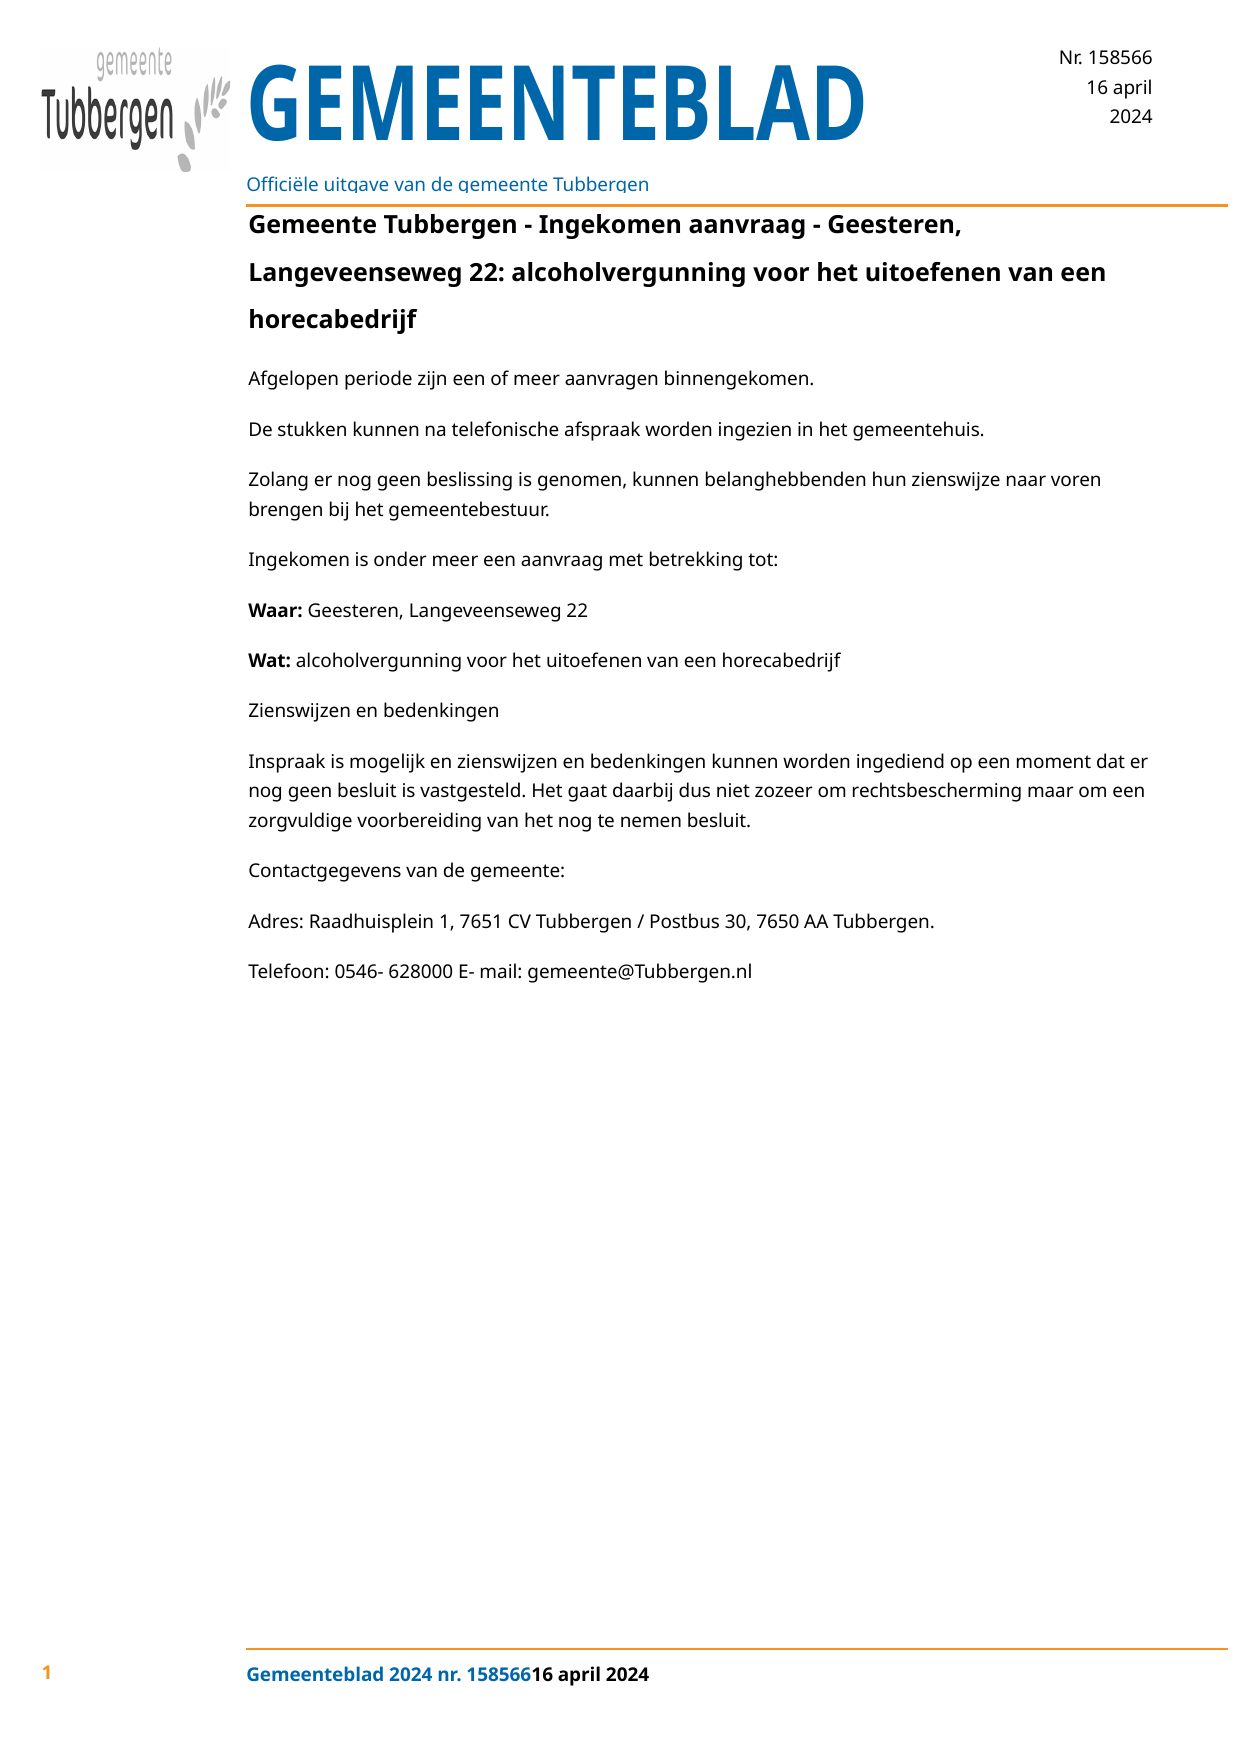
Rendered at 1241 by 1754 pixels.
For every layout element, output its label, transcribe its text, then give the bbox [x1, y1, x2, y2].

text Zienswijzen en bedenkingen [248, 698, 1152, 723]
text Waar: Geesteren, Langeveenseweg 22 [248, 597, 1152, 622]
text De stukken kunnen na telefonische afspraak worden ingezien in het gemeentehuis. [248, 416, 1152, 442]
text Inspraak is mogelijk en zienswijzen en bedenkingen kunnen worden ingediend op een moment dat er nog geen besluit is vastgesteld. Het gaat daarbij dus niet zozeer om rechtsbescherming maar om een zorgvuldige voorbereiding van het nog te nemen besluit. [248, 748, 1152, 833]
picture [41, 47, 231, 172]
text Adres: Raadhuisplein 1, 7651 CV Tubbergen / Postbus 30, 7650 AA Tubbergen. [248, 908, 1152, 934]
text Afgelopen periode zijn een of meer aanvragen binnengekomen. [248, 366, 1152, 391]
text Zolang er nog geen beslissing is genomen, kunnen belanghebbenden hun zienswijze naar voren brengen bij het gemeentebestuur. [248, 466, 1152, 522]
text Wat: alcoholvergunning voor het uitoefenen van een horecabedrijf [248, 647, 1152, 673]
text Telefoon: 0546- 628000 E- mail: gemeente@Tubbergen.nl [248, 958, 1152, 984]
text Ingekomen is onder meer een aanvraag met betrekking tot: [248, 546, 1152, 572]
text Gemeente Tubbergen - Ingekomen aanvraag - Geesteren, Langeveenseweg 22: alcoholvergunning voor het uitoefenen van een horecabedrijf [248, 207, 1152, 336]
text Contactgegevens van de gemeente: [248, 858, 1152, 883]
